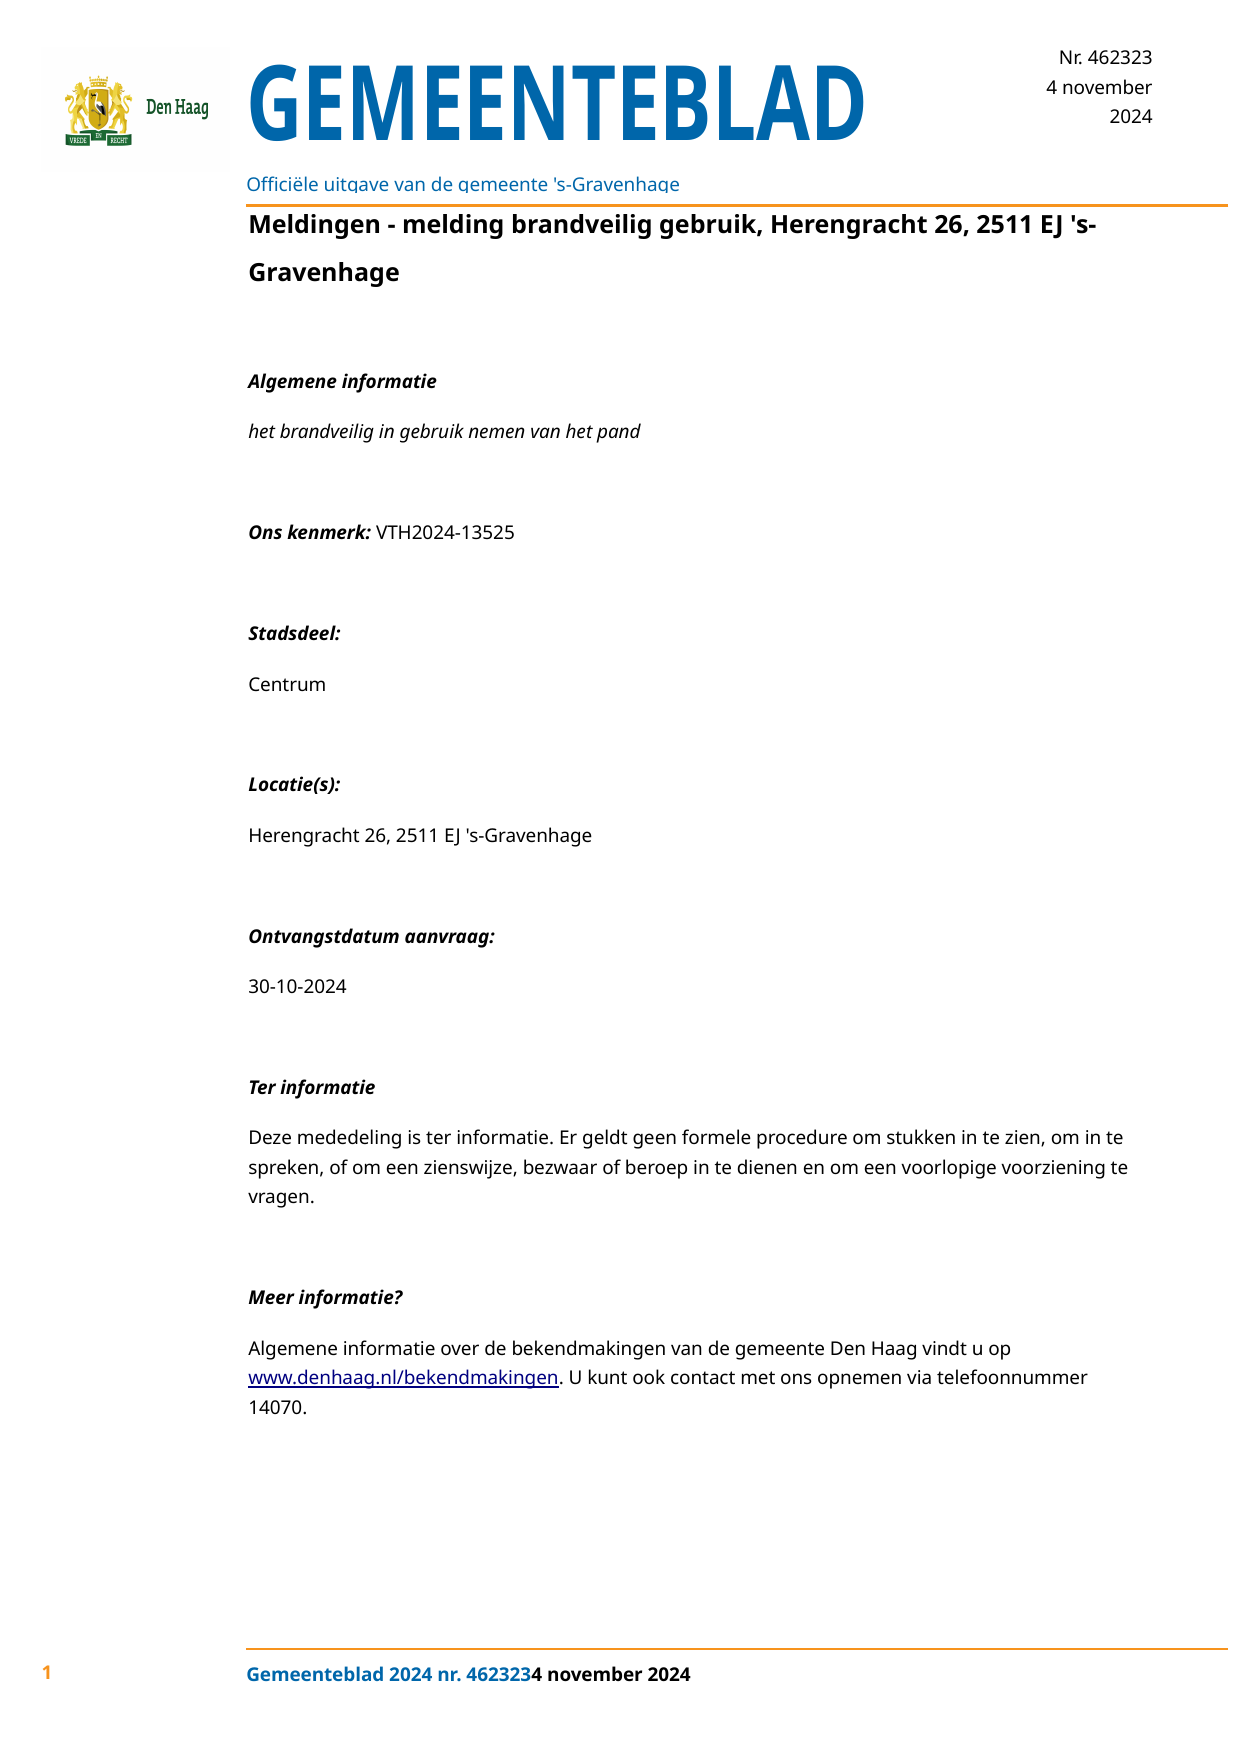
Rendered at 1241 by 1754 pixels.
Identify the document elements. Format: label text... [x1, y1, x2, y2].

text Centrum [248, 671, 1152, 697]
text het brandveilig in gebruik nemen van het pand [248, 419, 1152, 444]
text Locatie(s): [248, 772, 1152, 797]
text Ter informatie [248, 1074, 1152, 1100]
text Algemene informatie [248, 368, 1152, 394]
text Stadsdeel: [248, 620, 1152, 646]
text Algemene informatie over de bekendmakingen van de gemeente Den Haag vindt u op www.denhaag.nl/bekendmakingen. U kunt ook contact met ons opnemen via telefoonnummer 14070. [248, 1335, 1152, 1420]
text Meldingen - melding brandveilig gebruik, Herengracht 26, 2511 EJ 's-Gravenhage [248, 207, 1152, 288]
picture [41, 47, 231, 172]
text Ontvangstdatum aanvraag: [248, 923, 1152, 949]
text Meer informatie? [248, 1284, 1152, 1310]
text Ons kenmerk: VTH2024-13525 [248, 519, 1152, 545]
text Herengracht 26, 2511 EJ 's-Gravenhage [248, 822, 1152, 848]
text 30-10-2024 [248, 973, 1152, 999]
text Deze mededeling is ter informatie. Er geldt geen formele procedure om stukken in te zien, om in te spreken, of om een zienswijze, bezwaar of beroep in te dienen en om een voorlopige voorziening te vragen. [248, 1124, 1152, 1209]
